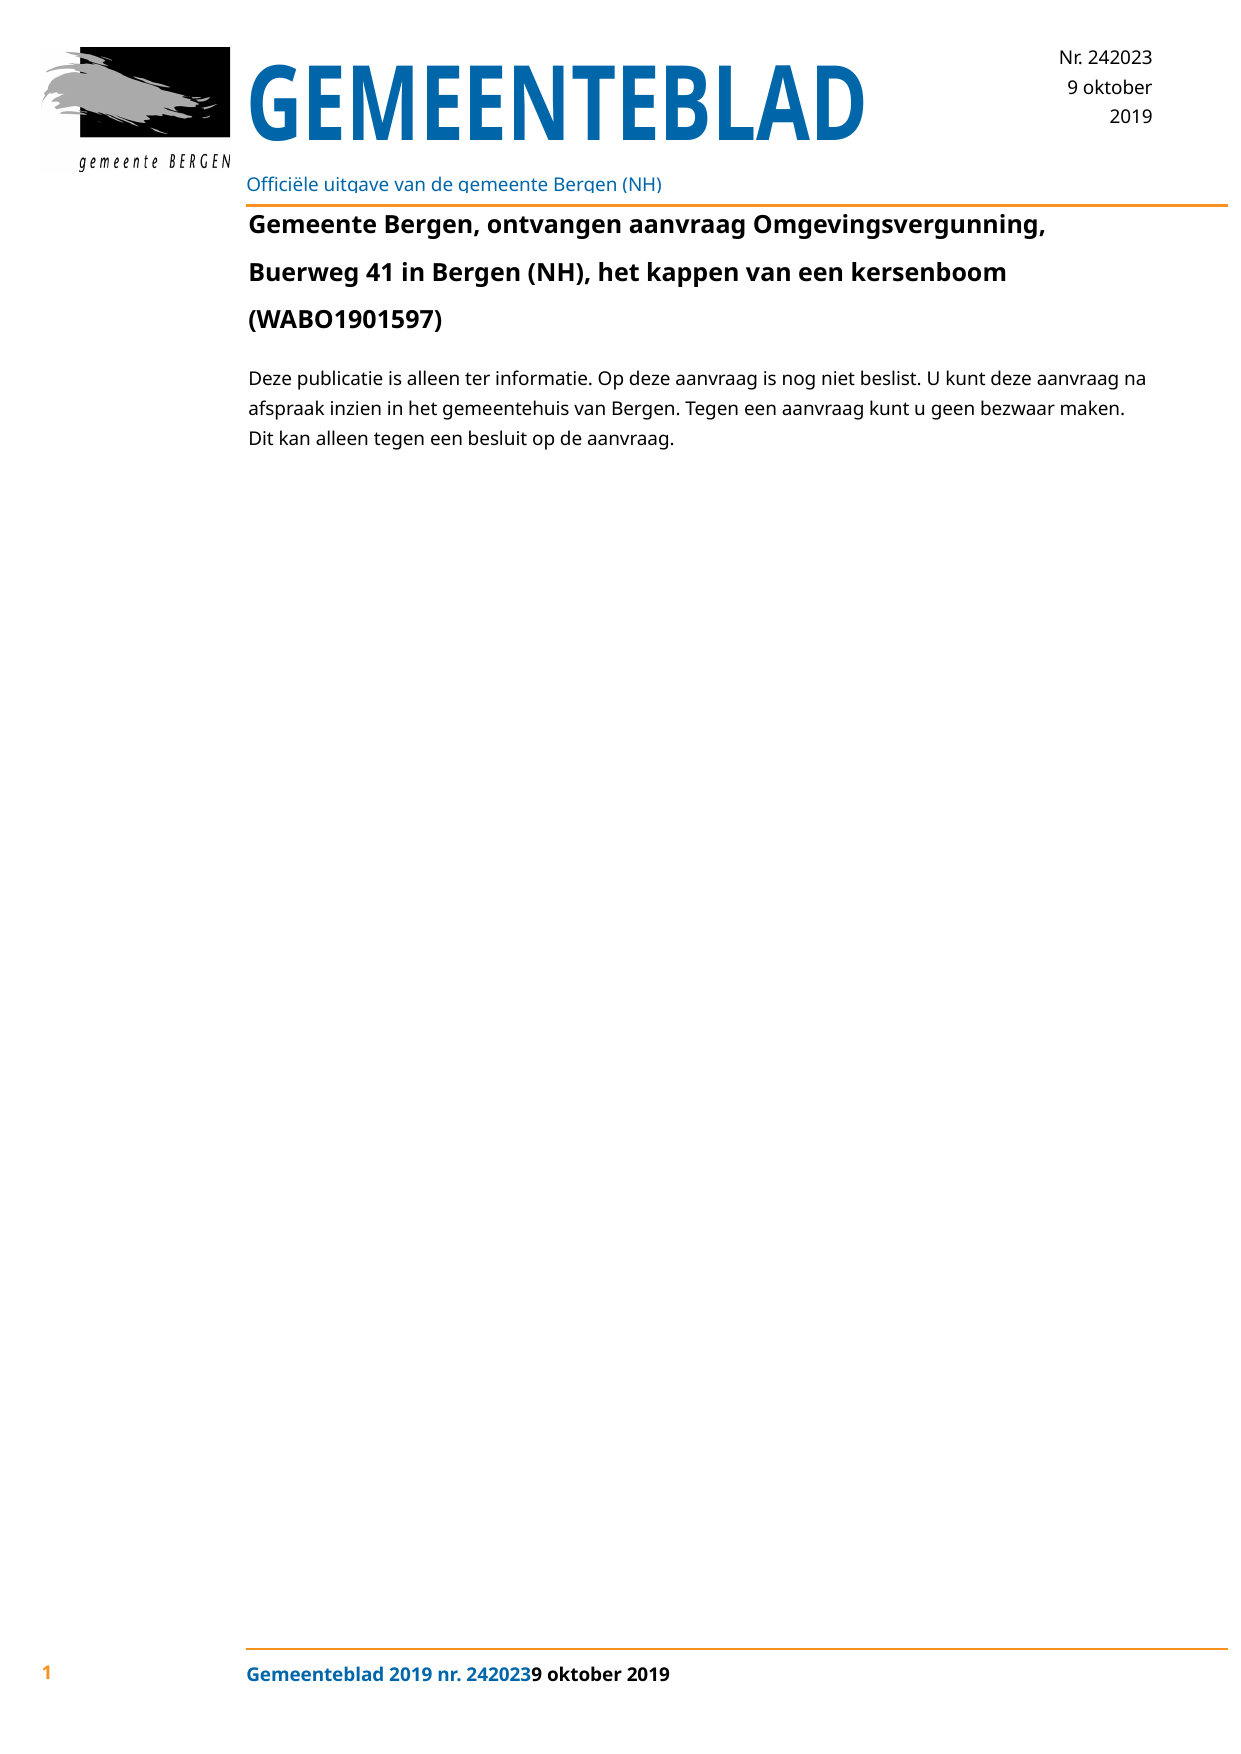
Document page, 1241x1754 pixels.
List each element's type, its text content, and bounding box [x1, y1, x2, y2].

text Deze publicatie is alleen ter informatie. Op deze aanvraag is nog niet beslist. U kunt deze aanvraag na afspraak inzien in het gemeentehuis van Bergen. Tegen een aanvraag kunt u geen bezwaar maken. Dit kan alleen tegen een besluit op de aanvraag. [248, 366, 1152, 450]
picture [41, 47, 231, 172]
text Gemeente Bergen, ontvangen aanvraag Omgevingsvergunning, Buerweg 41 in Bergen (NH), het kappen van een kersenboom (WABO1901597) [248, 207, 1152, 336]
